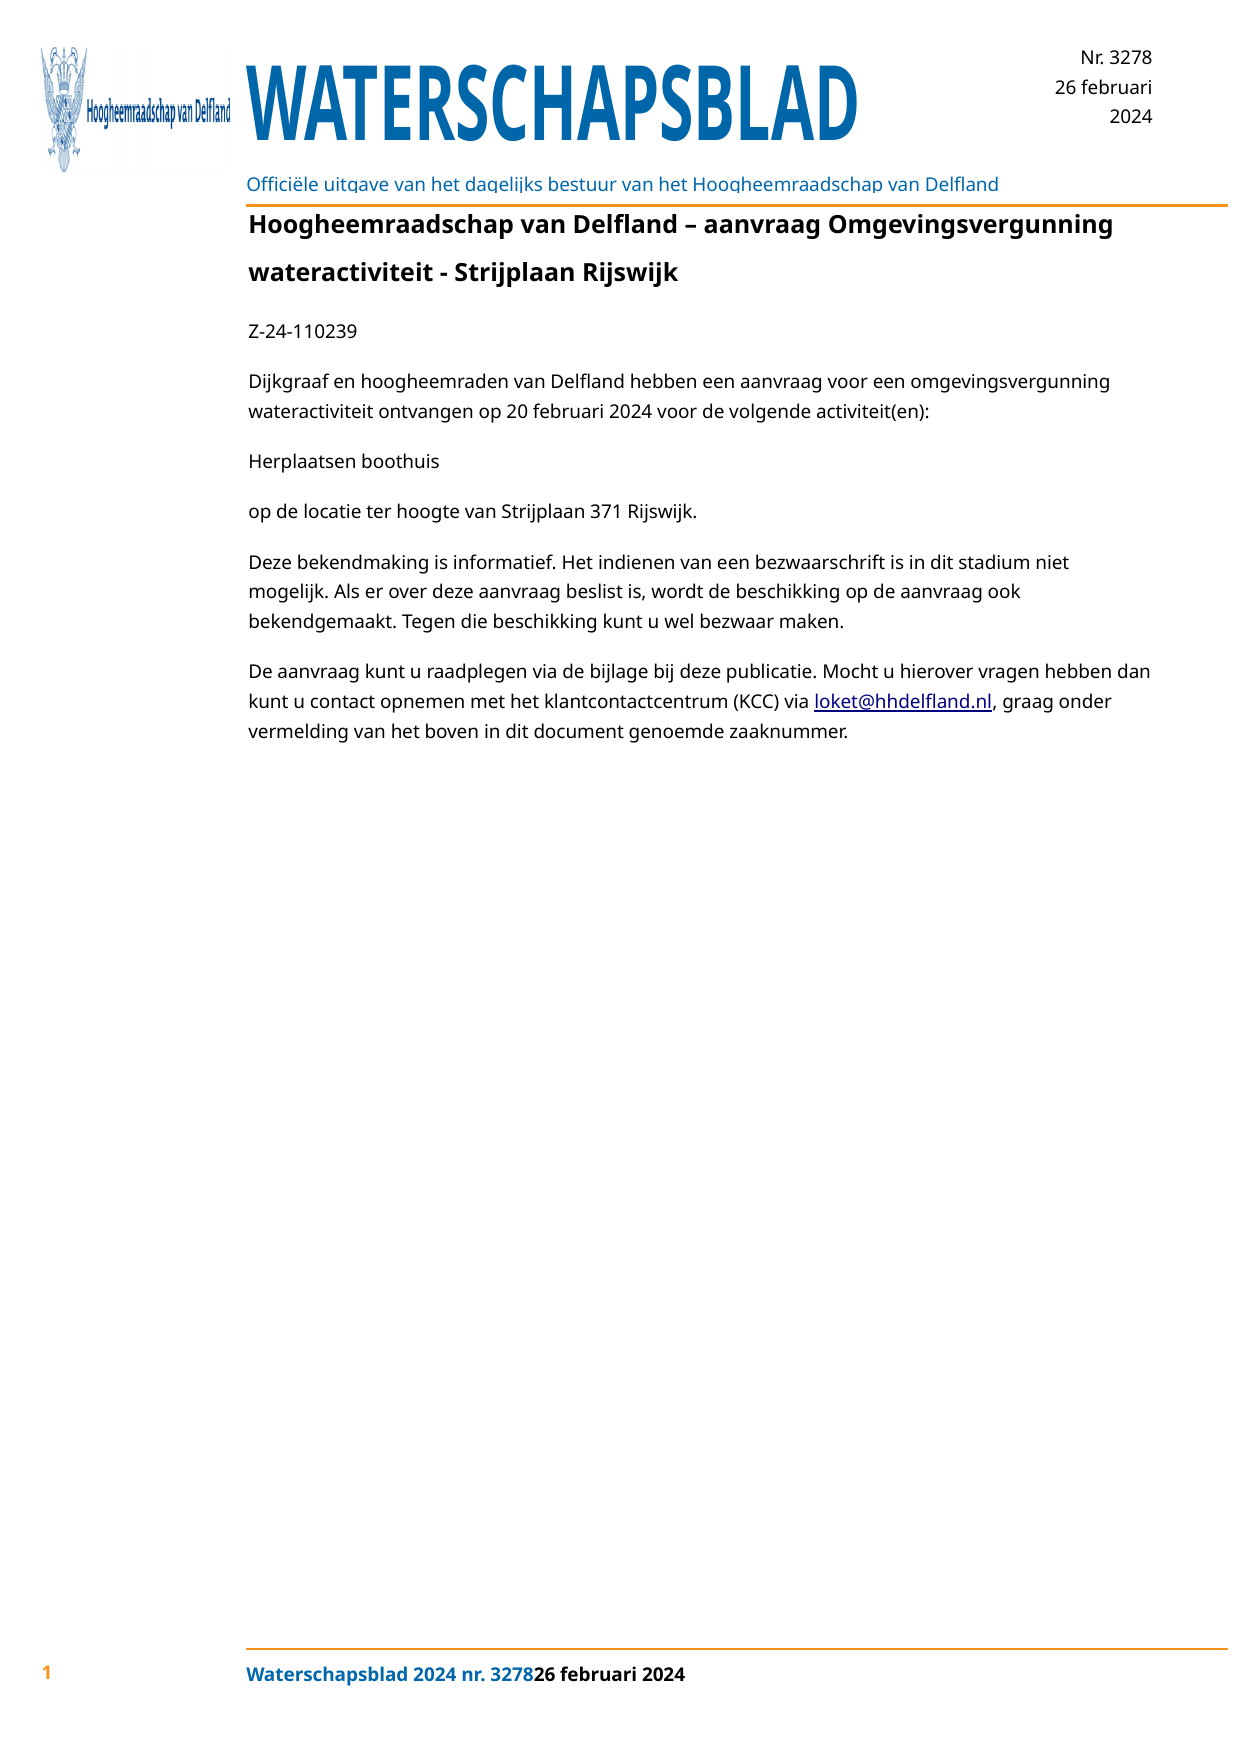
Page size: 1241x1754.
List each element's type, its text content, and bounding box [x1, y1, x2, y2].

text Herplaatsen boothuis [248, 448, 1152, 474]
text Deze bekendmaking is informatief. Het indienen van een bezwaarschrift is in dit stadium niet mogelijk. Als er over deze aanvraag beslist is, wordt de beschikking op de aanvraag ook bekendgemaakt. Tegen die beschikking kunt u wel bezwaar maken. [248, 549, 1152, 634]
picture [41, 47, 231, 172]
text De aanvraag kunt u raadplegen via de bijlage bij deze publicatie. Mocht u hierover vragen hebben dan kunt u contact opnemen met het klantcontactcentrum (KCC) via loket@hhdelfland.nl, graag onder vermelding van het boven in dit document genoemde zaaknummer. [248, 659, 1152, 744]
text Hoogheemraadschap van Delfland – aanvraag Omgevingsvergunning wateractiviteit - Strijplaan Rijswijk [248, 207, 1152, 288]
text op de locatie ter hoogte van Strijplaan 371 Rijswijk. [248, 499, 1152, 524]
text Z-24-110239 [248, 318, 1152, 344]
text Dijkgraaf en hoogheemraden van Delfland hebben een aanvraag voor een omgevingsvergunning wateractiviteit ontvangen op 20 februari 2024 voor de volgende activiteit(en): [248, 368, 1152, 424]
